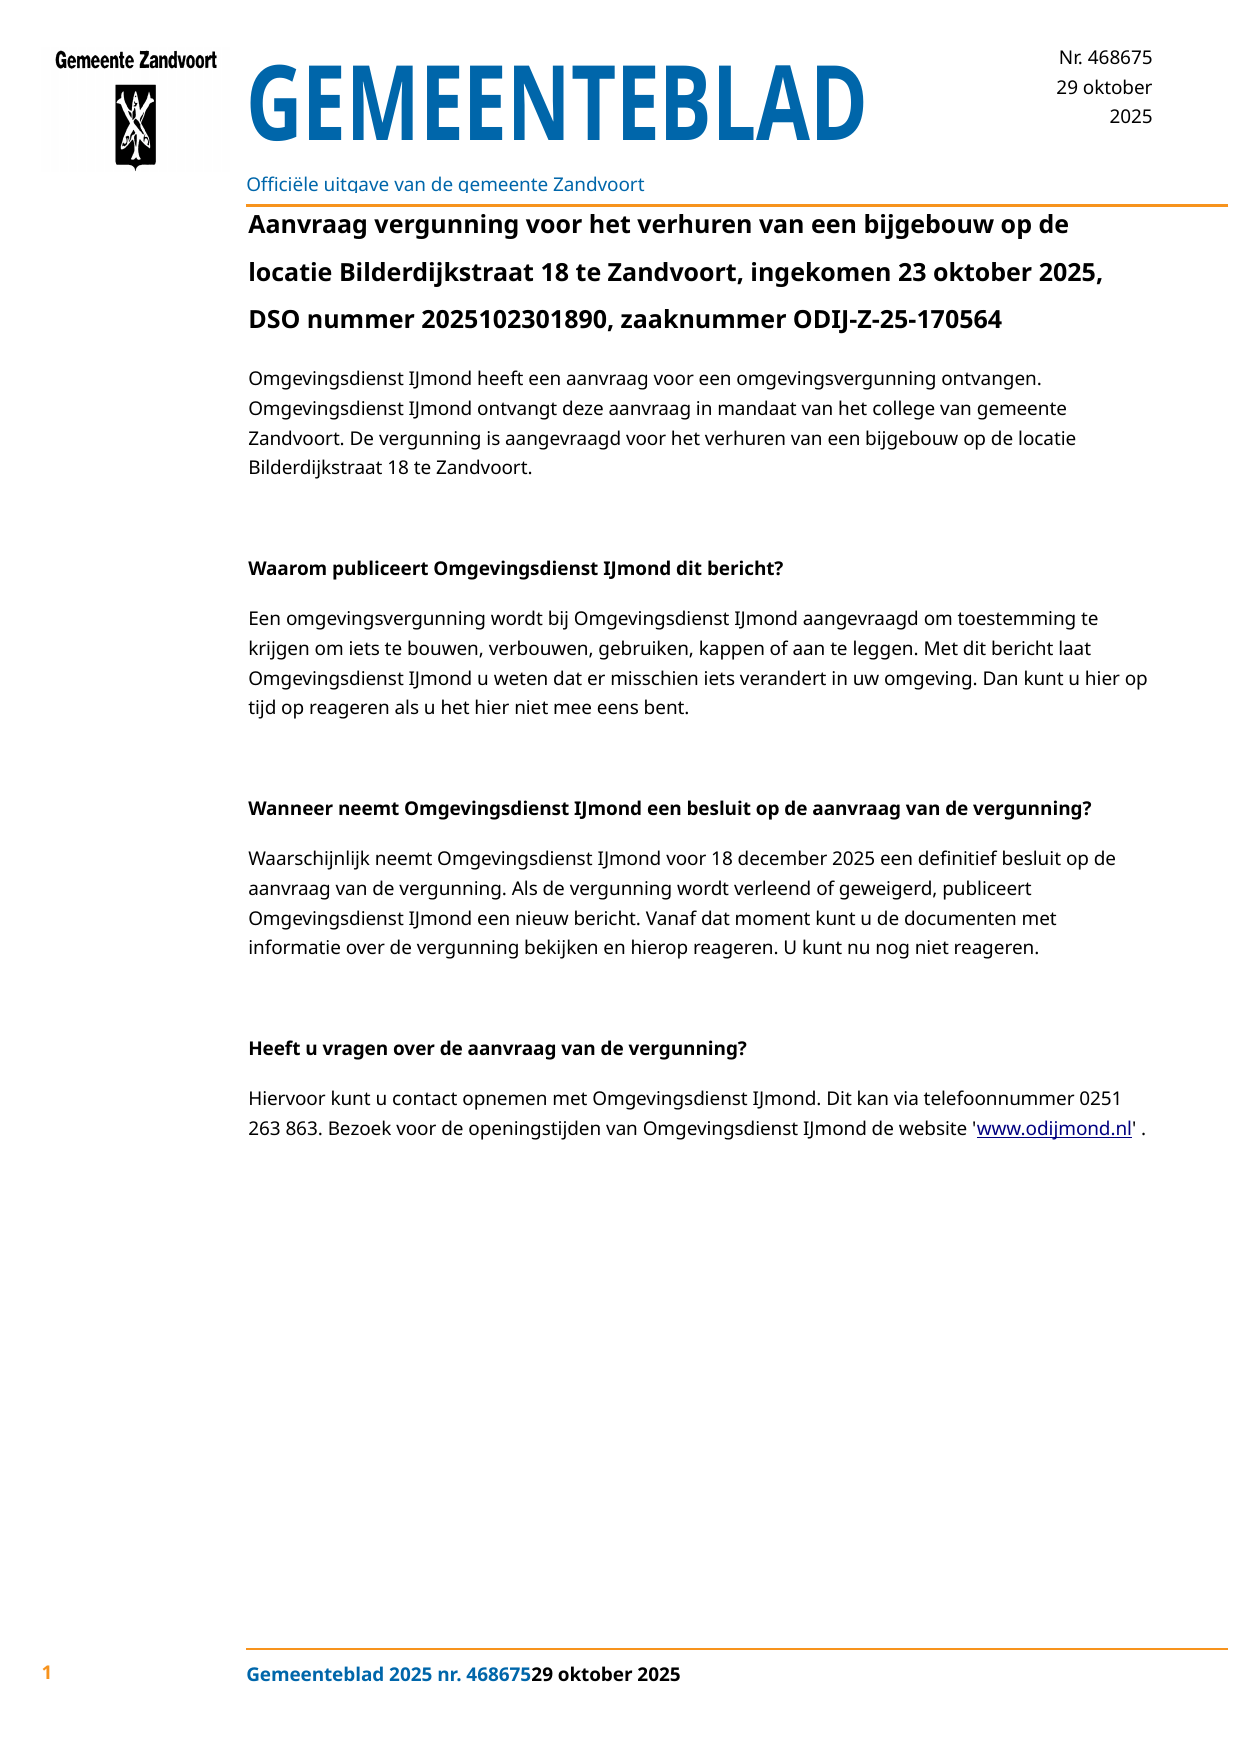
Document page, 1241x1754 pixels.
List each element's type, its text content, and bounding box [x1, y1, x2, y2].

text Heeft u vragen over de aanvraag van de vergunning? [248, 1035, 1152, 1061]
text Hiervoor kunt u contact opnemen met Omgevingsdienst IJmond. Dit kan via telefoonnummer 0251 263 863. Bezoek voor de openingstijden van Omgevingsdienst IJmond de website 'www.odijmond.nl' . [248, 1086, 1152, 1141]
text Wanneer neemt Omgevingsdienst IJmond een besluit op de aanvraag van de vergunning? [248, 795, 1152, 821]
text Waarom publiceert Omgevingsdienst IJmond dit bericht? [248, 555, 1152, 581]
text Een omgevingsvergunning wordt bij Omgevingsdienst IJmond aangevraagd om toestemming te krijgen om iets te bouwen, verbouwen, gebruiken, kappen of aan te leggen. Met dit bericht laat Omgevingsdienst IJmond u weten dat er misschien iets verandert in uw omgeving. Dan kunt u hier op tijd op reageren als u het hier niet mee eens bent. [248, 606, 1152, 720]
picture [41, 47, 231, 172]
text Waarschijnlijk neemt Omgevingsdienst IJmond voor 18 december 2025 een definitief besluit op de aanvraag van de vergunning. Als de vergunning wordt verleend of geweigerd, publiceert Omgevingsdienst IJmond een nieuw bericht. Vanaf dat moment kunt u de documenten met informatie over de vergunning bekijken en hierop reageren. U kunt nu nog niet reageren. [248, 846, 1152, 960]
text Aanvraag vergunning voor het verhuren van een bijgebouw op de locatie Bilderdijkstraat 18 te Zandvoort, ingekomen 23 oktober 2025, DSO nummer 2025102301890, zaaknummer ODIJ-Z-25-170564 [248, 207, 1152, 336]
text Omgevingsdienst IJmond heeft een aanvraag voor een omgevingsvergunning ontvangen. Omgevingsdienst IJmond ontvangt deze aanvraag in mandaat van het college van gemeente Zandvoort. De vergunning is aangevraagd voor het verhuren van een bijgebouw op de locatie Bilderdijkstraat 18 te Zandvoort. [248, 366, 1152, 480]
